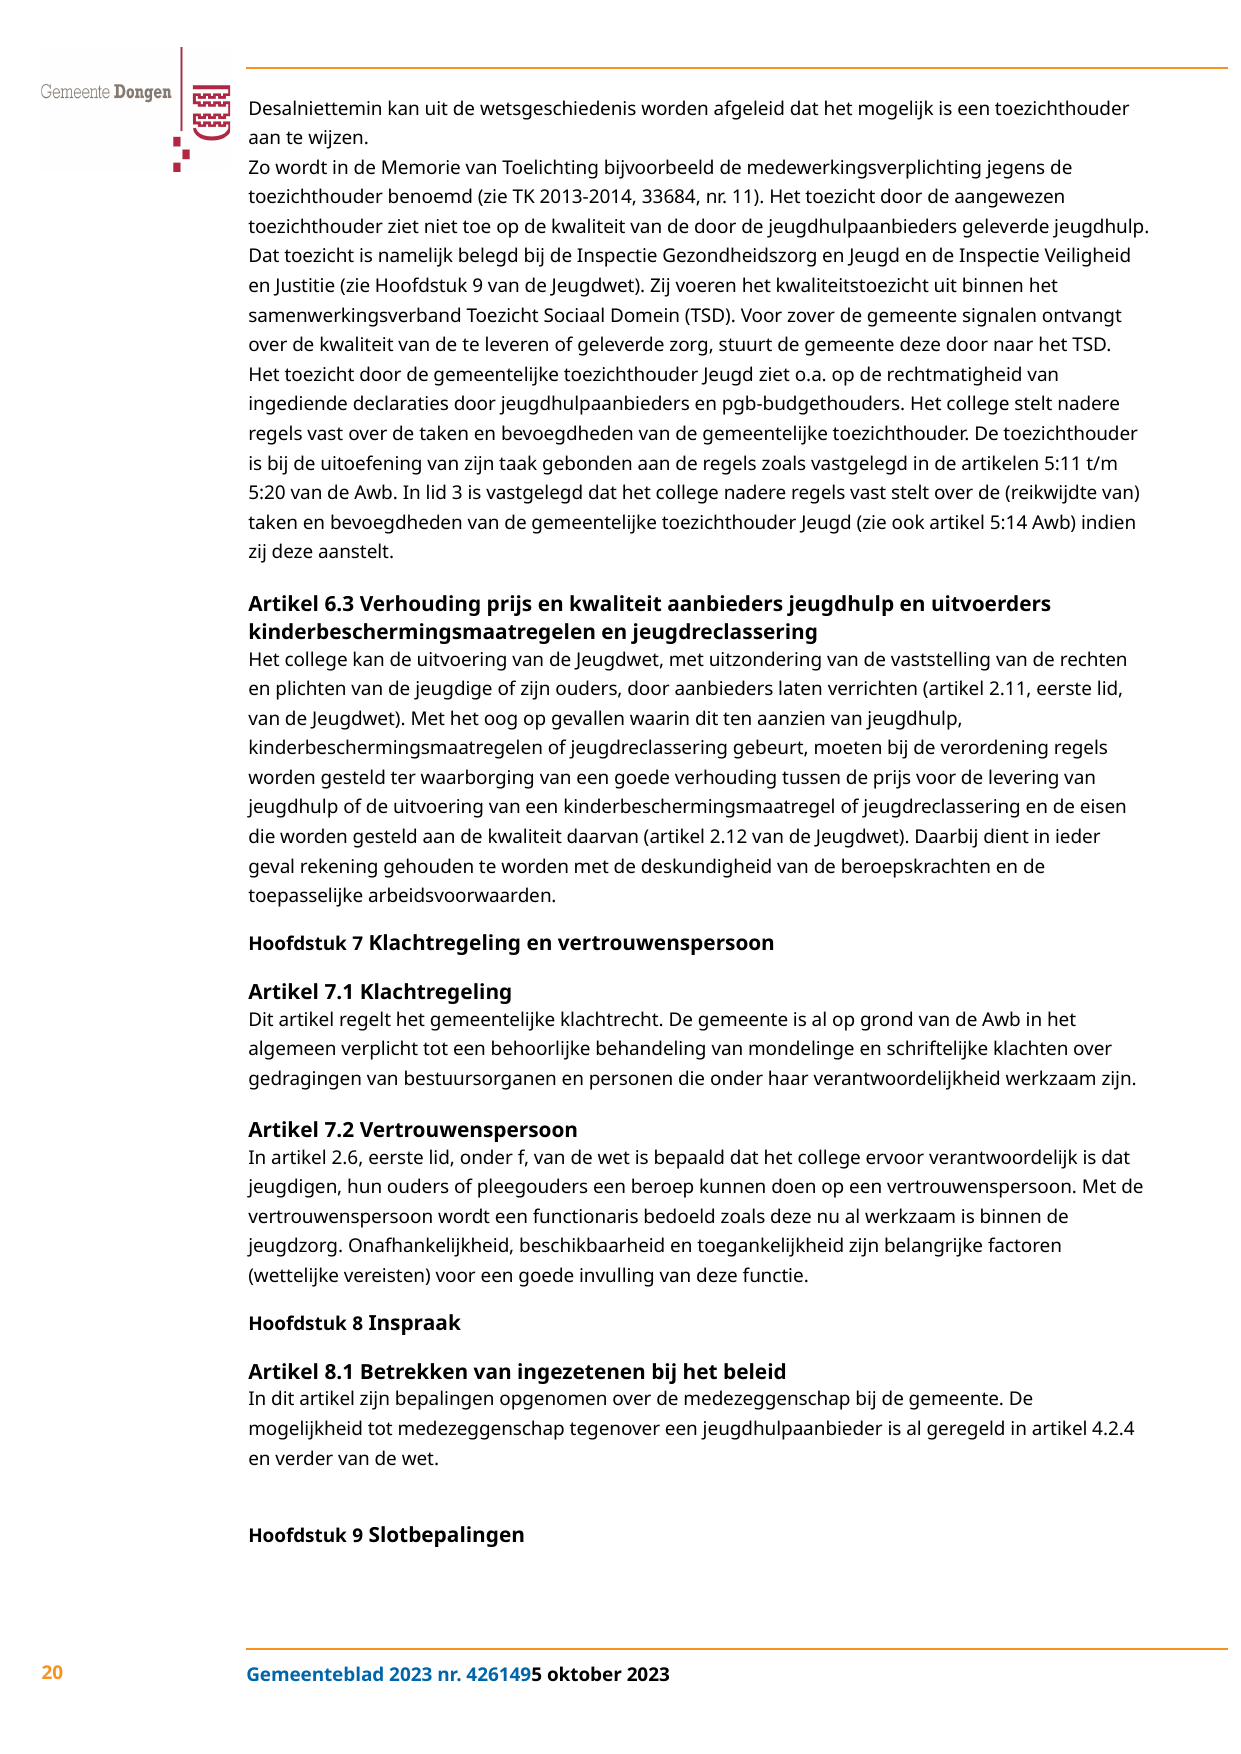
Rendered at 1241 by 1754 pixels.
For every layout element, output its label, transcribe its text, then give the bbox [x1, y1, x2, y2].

text Het college kan de uitvoering van de Jeugdwet, met uitzondering van de vaststelling van de rechten en plichten van de jeugdige of zijn ouders, door aanbieders laten verrichten (artikel 2.11, eerste lid, van de Jeugdwet). Met het oog op gevallen waarin dit ten aanzien van jeugdhulp, kinderbeschermingsmaatregelen of jeugdreclassering gebeurt, moeten bij de verordening regels worden gesteld ter waarborging van een goede verhouding tussen de prijs voor de levering van jeugdhulp of de uitvoering van een kinderbeschermingsmaatregel of jeugdreclassering en de eisen die worden gesteld aan de kwaliteit daarvan (artikel 2.12 van de Jeugdwet). Daarbij dient in ieder geval rekening gehouden te worden met de deskundigheid van de beroepskrachten en de toepasselijke arbeidsvoorwaarden. [248, 646, 1152, 908]
text Het toezicht door de gemeentelijke toezichthouder Jeugd ziet o.a. op de rechtmatigheid van ingediende declaraties door jeugdhulpaanbieders en pgb-budgethouders. Het college stelt nadere regels vast over de taken en bevoegdheden van de gemeentelijke toezichthouder. De toezichthouder is bij de uitoefening van zijn taak gebonden aan de regels zoals vastgelegd in de artikelen 5:11 t/m 5:20 van de Awb. In lid 3 is vastgelegd dat het college nadere regels vast stelt over de (reikwijdte van) taken en bevoegdheden van de gemeentelijke toezichthouder Jeugd (zie ook artikel 5:14 Awb) indien zij deze aanstelt. [248, 361, 1152, 564]
picture [41, 47, 231, 172]
text Hoofdstuk 9 Slotbepalingen [248, 1520, 1152, 1548]
text In artikel 2.6, eerste lid, onder f, van de wet is bepaald dat het college ervoor verantwoordelijk is dat jeugdigen, hun ouders of pleegouders een beroep kunnen doen op een vertrouwenspersoon. Met de vertrouwenspersoon wordt een functionaris bedoeld zoals deze nu al werkzaam is binnen de jeugdzorg. Onafhankelijkheid, beschikbaarheid en toegankelijkheid zijn belangrijke factoren (wettelijke vereisten) voor een goede invulling van deze functie. [248, 1144, 1152, 1288]
text Zo wordt in de Memorie van Toelichting bijvoorbeeld de medewerkingsverplichting jegens de toezichthouder benoemd (zie TK 2013-2014, 33684, nr. 11). Het toezicht door de aangewezen toezichthouder ziet niet toe op de kwaliteit van de door de jeugdhulpaanbieders geleverde jeugdhulp. Dat toezicht is namelijk belegd bij de Inspectie Gezondheidszorg en Jeugd en de Inspectie Veiligheid en Justitie (zie Hoofdstuk 9 van de Jeugdwet). Zij voeren het kwaliteitstoezicht uit binnen het samenwerkingsverband Toezicht Sociaal Domein (TSD). Voor zover de gemeente signalen ontvangt over de kwaliteit van de te leveren of geleverde zorg, stuurt de gemeente deze door naar het TSD. [248, 154, 1152, 357]
text Artikel 7.2 Vertrouwenspersoon [248, 1115, 1152, 1144]
text Desalniettemin kan uit de wetsgeschiedenis worden afgeleid dat het mogelijk is een toezichthouder aan te wijzen. [248, 95, 1152, 150]
text Artikel 8.1 Betrekken van ingezetenen bij het beleid [248, 1357, 1152, 1386]
text Hoofdstuk 7 Klachtregeling en vertrouwenspersoon [248, 928, 1152, 957]
text In dit artikel zijn bepalingen opgenomen over de medezeggenschap bij de gemeente. De mogelijkheid tot medezeggenschap tegenover een jeugdhulpaanbieder is al geregeld in artikel 4.2.4 en verder van de wet. [248, 1386, 1152, 1470]
text Hoofdstuk 8 Inspraak [248, 1308, 1152, 1336]
text Artikel 6.3 Verhouding prijs en kwaliteit aanbieders jeugdhulp en uitvoerders kinderbeschermingsmaatregelen en jeugdreclassering [248, 589, 1152, 646]
text Dit artikel regelt het gemeentelijke klachtrecht. De gemeente is al op grond van de Awb in het algemeen verplicht tot een behoorlijke behandeling van mondelinge en schriftelijke klachten over gedragingen van bestuursorganen en personen die onder haar verantwoordelijkheid werkzaam zijn. [248, 1006, 1152, 1091]
text Artikel 7.1 Klachtregeling [248, 977, 1152, 1006]
